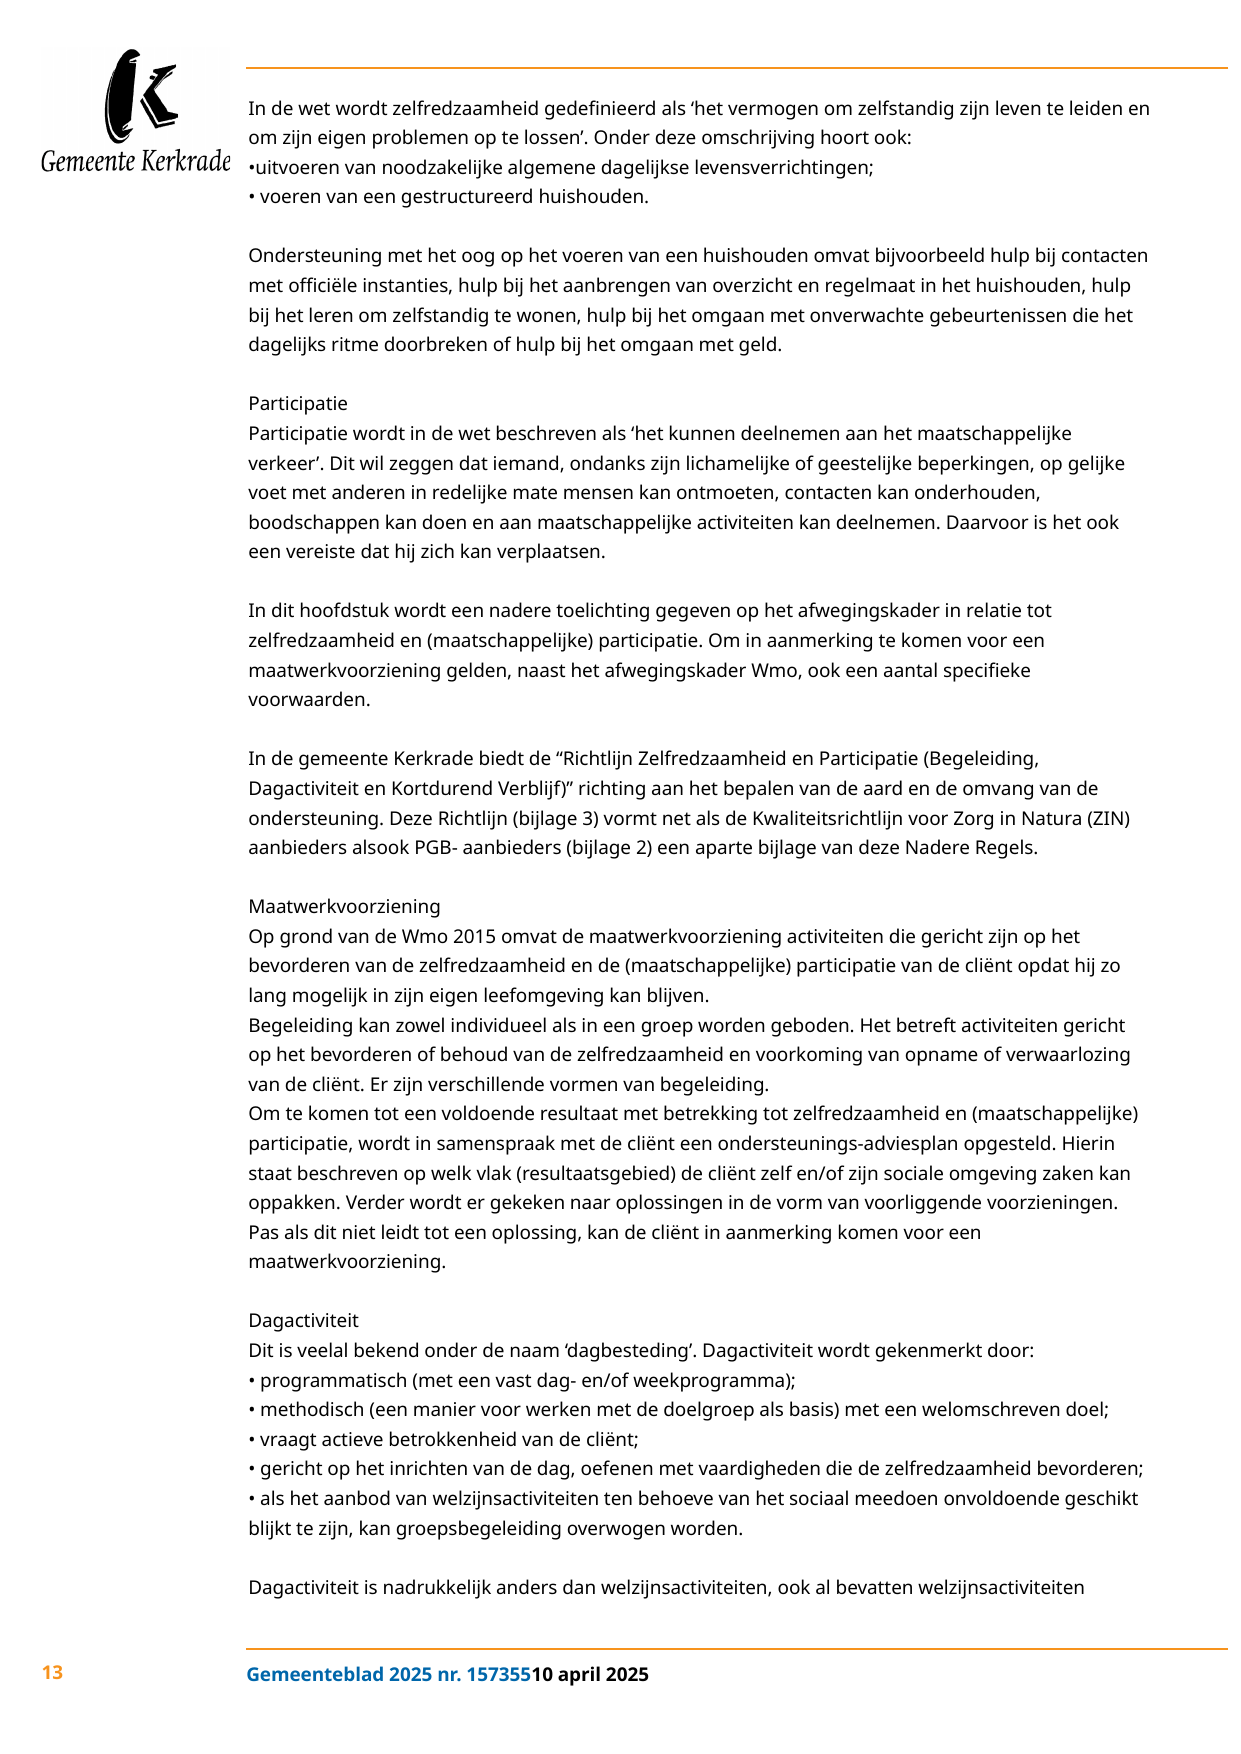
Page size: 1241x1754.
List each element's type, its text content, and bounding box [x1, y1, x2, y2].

text In de wet wordt zelfredzaamheid gedefinieerd als ‘het vermogen om zelfstandig zijn leven te leiden en om zijn eigen problemen op te lossen’. Onder deze omschrijving hoort ook: [248, 95, 1152, 150]
text In dit hoofdstuk wordt een nadere toelichting gegeven op het afwegingskader in relatie tot zelfredzaamheid en (maatschappelijke) participatie. Om in aanmerking te komen voor een maatwerkvoorziening gelden, naast het afwegingskader Wmo, ook een aantal specifieke voorwaarden. [248, 598, 1152, 712]
text Begeleiding kan zowel individueel als in een groep worden geboden. Het betreft activiteiten gericht op het bevorderen of behoud van de zelfredzaamheid en voorkoming van opname of verwaarlozing van de cliënt. Er zijn verschillende vormen van begeleiding. [248, 1012, 1152, 1097]
text • methodisch (een manier voor werken met de doelgroep als basis) met een welomschreven doel; [248, 1396, 1152, 1422]
text Ondersteuning met het oog op het voeren van een huishouden omvat bijvoorbeeld hulp bij contacten met officiële instanties, hulp bij het aanbrengen van overzicht en regelmaat in het huishouden, hulp bij het leren om zelfstandig te wonen, hulp bij het omgaan met onverwachte gebeurtenissen die het dagelijks ritme doorbreken of hulp bij het omgaan met geld. [248, 243, 1152, 357]
text • gericht op het inrichten van de dag, oefenen met vaardigheden die de zelfredzaamheid bevorderen; [248, 1456, 1152, 1481]
text In de gemeente Kerkrade biedt de “Richtlijn Zelfredzaamheid en Participatie (Begeleiding, Dagactiviteit en Kortdurend Verblijf)” richting aan het bepalen van de aard en de omvang van de ondersteuning. Deze Richtlijn (bijlage 3) vormt net als de Kwaliteitsrichtlijn voor Zorg in Natura (ZIN) aanbieders alsook PGB- aanbieders (bijlage 2) een aparte bijlage van deze Nadere Regels. [248, 746, 1152, 860]
text • vraagt actieve betrokkenheid van de cliënt; [248, 1426, 1152, 1452]
text Dit is veelal bekend onder de naam ‘dagbesteding’. Dagactiviteit wordt gekenmerkt door: [248, 1337, 1152, 1363]
text Participatie wordt in de wet beschreven als ‘het kunnen deelnemen aan het maatschappelijke verkeer’. Dit wil zeggen dat iemand, ondanks zijn lichamelijke of geestelijke beperkingen, op gelijke voet met anderen in redelijke mate mensen kan ontmoeten, contacten kan onderhouden, boodschappen kan doen en aan maatschappelijke activiteiten kan deelnemen. Daarvoor is het ook een vereiste dat hij zich kan verplaatsen. [248, 420, 1152, 564]
text Maatwerkvoorziening [248, 893, 1152, 919]
text Participatie [248, 391, 1152, 416]
text • voeren van een gestructureerd huishouden. [248, 183, 1152, 209]
text Om te komen tot een voldoende resultaat met betrekking tot zelfredzaamheid en (maatschappelijke) participatie, wordt in samenspraak met de cliënt een ondersteunings-adviesplan opgesteld. Hierin staat beschreven op welk vlak (resultaatsgebied) de cliënt zelf en/of zijn sociale omgeving zaken kan oppakken. Verder wordt er gekeken naar oplossingen in de vorm van voorliggende voorzieningen. Pas als dit niet leidt tot een oplossing, kan de cliënt in aanmerking komen voor een maatwerkvoorziening. [248, 1101, 1152, 1274]
picture [41, 47, 231, 172]
text •uitvoeren van noodzakelijke algemene dagelijkse levensverrichtingen; [248, 154, 1152, 180]
text Op grond van de Wmo 2015 omvat de maatwerkvoorziening activiteiten die gericht zijn op het bevorderen van de zelfredzaamheid en de (maatschappelijke) participatie van de cliënt opdat hij zo lang mogelijk in zijn eigen leefomgeving kan blijven. [248, 923, 1152, 1008]
text Dagactiviteit is nadrukkelijk anders dan welzijnsactiviteiten, ook al bevatten welzijnsactiviteiten [248, 1574, 1152, 1600]
text • programmatisch (met een vast dag- en/of weekprogramma); [248, 1367, 1152, 1393]
text Dagactiviteit [248, 1308, 1152, 1333]
text • als het aanbod van welzijnsactiviteiten ten behoeve van het sociaal meedoen onvoldoende geschikt blijkt te zijn, kan groepsbegeleiding overwogen worden. [248, 1485, 1152, 1541]
